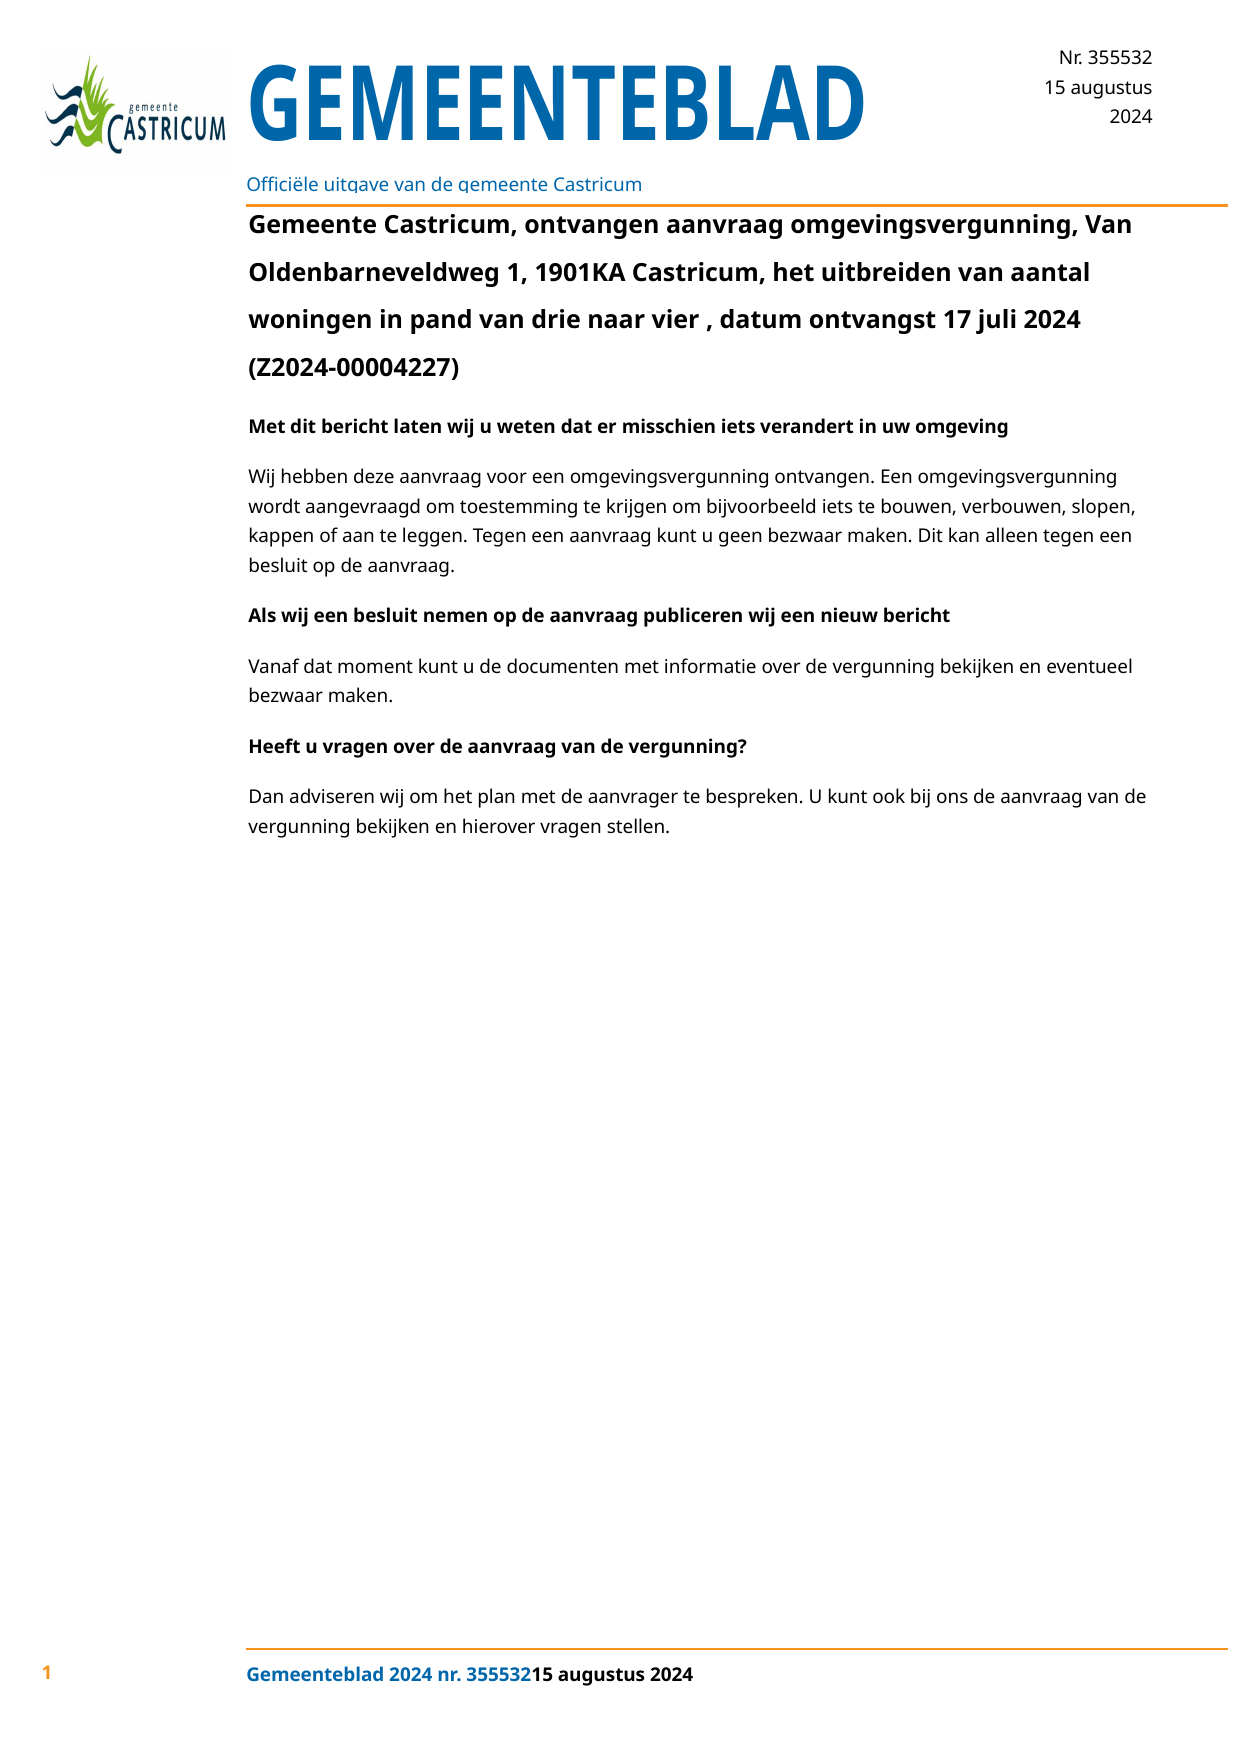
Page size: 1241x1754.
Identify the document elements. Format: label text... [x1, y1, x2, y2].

picture [41, 47, 231, 172]
text Vanaf dat moment kunt u de documenten met informatie over de vergunning bekijken en eventueel bezwaar maken. [248, 653, 1152, 708]
text Wij hebben deze aanvraag voor een omgevingsvergunning ontvangen. Een omgevingsvergunning wordt aangevraagd om toestemming te krijgen om bijvoorbeeld iets te bouwen, verbouwen, slopen, kappen of aan te leggen. Tegen een aanvraag kunt u geen bezwaar maken. Dit kan alleen tegen een besluit op de aanvraag. [248, 463, 1152, 578]
text Als wij een besluit nemen op de aanvraag publiceren wij een nieuw bericht [248, 603, 1152, 628]
text Dan adviseren wij om het plan met de aanvrager te bespreken. U kunt ook bij ons de aanvraag van de vergunning bekijken en hierover vragen stellen. [248, 783, 1152, 839]
text Heeft u vragen over de aanvraag van de vergunning? [248, 733, 1152, 759]
text Met dit bericht laten wij u weten dat er misschien iets verandert in uw omgeving [248, 413, 1152, 439]
text Gemeente Castricum, ontvangen aanvraag omgevingsvergunning, Van Oldenbarneveldweg 1, 1901KA Castricum, het uitbreiden van aantal woningen in pand van drie naar vier , datum ontvangst 17 juli 2024 (Z2024-00004227) [248, 207, 1152, 384]
